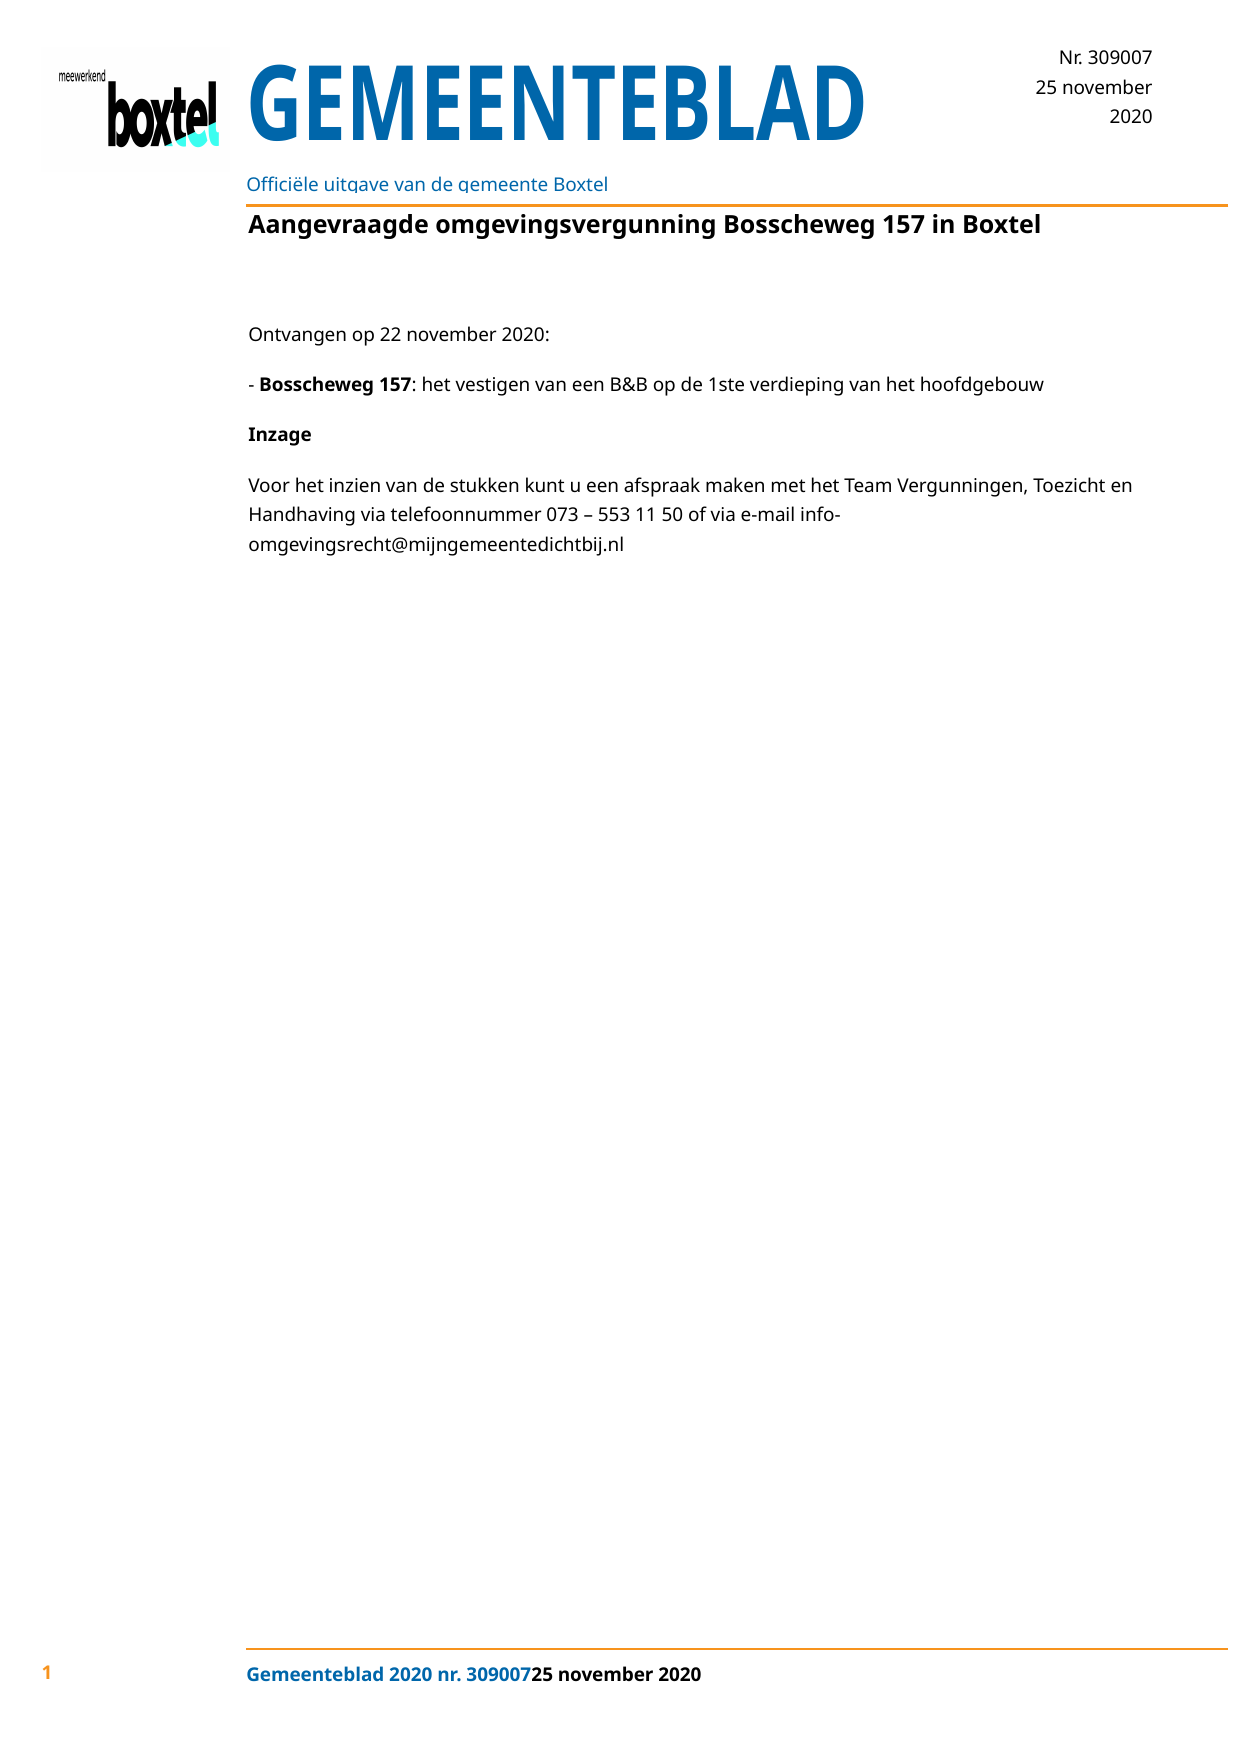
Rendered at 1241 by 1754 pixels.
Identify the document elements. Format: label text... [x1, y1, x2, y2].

text Voor het inzien van de stukken kunt u een afspraak maken met het Team Vergunningen, Toezicht en Handhaving via telefoonnummer 073 – 553 11 50 of via e-mail info-omgevingsrecht@mijngemeentedichtbij.nl [248, 472, 1152, 557]
text Inzage [248, 422, 1152, 447]
text Aangevraagde omgevingsvergunning Bosscheweg 157 in Boxtel [248, 207, 1152, 241]
text Ontvangen op 22 november 2020: [248, 321, 1152, 346]
picture [41, 47, 231, 172]
text - Bosscheweg 157: het vestigen van een B&B op de 1ste verdieping van het hoofdgebouw [248, 371, 1152, 397]
